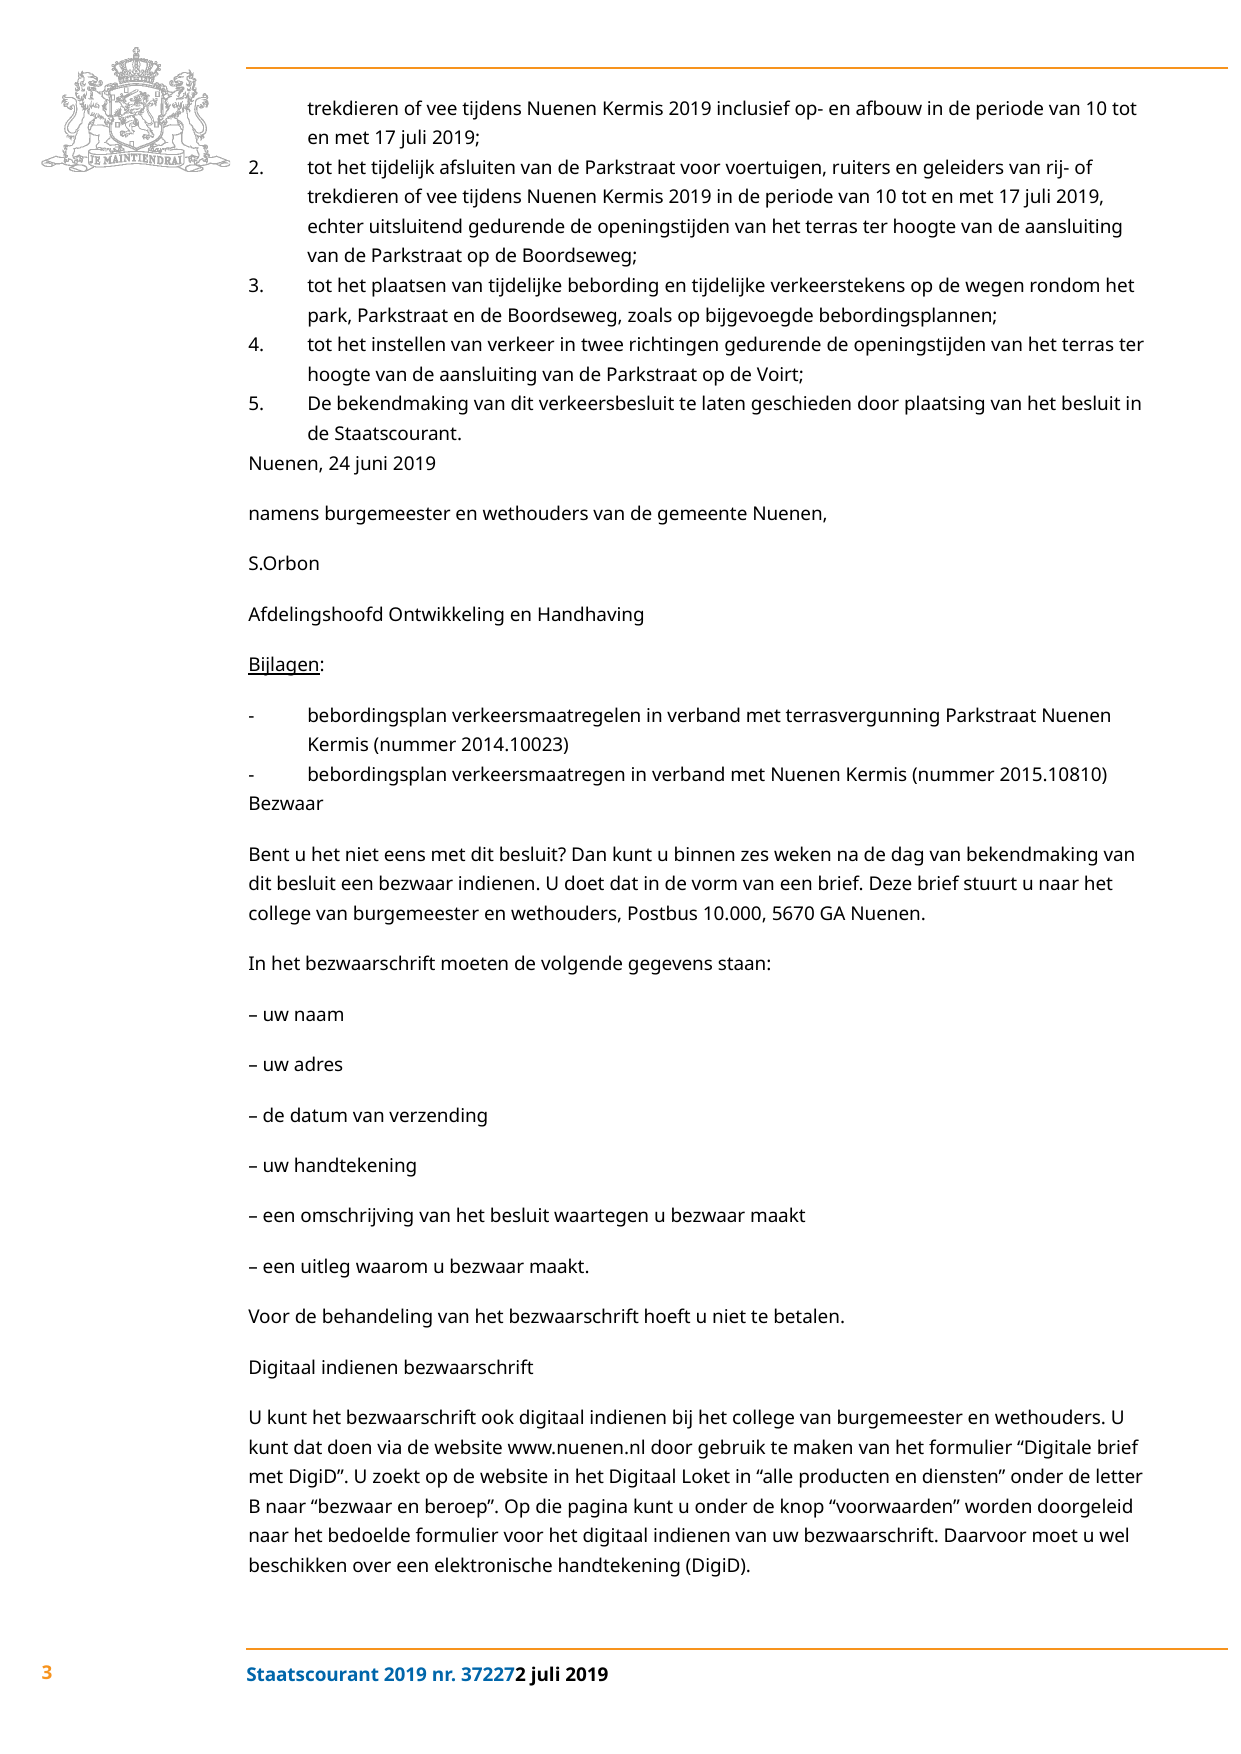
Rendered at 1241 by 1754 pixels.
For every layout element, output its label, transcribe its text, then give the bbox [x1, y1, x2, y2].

text – een omschrijving van het besluit waartegen u bezwaar maakt [248, 1203, 1152, 1228]
text In het bezwaarschrift moeten de volgende gegevens staan: [248, 951, 1152, 976]
text Bijlagen: [248, 651, 1152, 677]
picture [41, 47, 231, 172]
list bebordingsplan verkeersmaatregelen in verband met terrasvergunning Parkstraat Nuenen Kermis (nummer 2014.10023) [248, 702, 1152, 757]
list tot het plaatsen van tijdelijke bebording en tijdelijke verkeerstekens op de wegen rondom het park, Parkstraat en de Boordseweg, zoals op bijgevoegde bebordingsplannen; [248, 272, 1152, 328]
text Nuenen, 24 juni 2019 [248, 450, 1152, 476]
text Afdelingshoofd Ontwikkeling en Handhaving [248, 601, 1152, 627]
text U kunt het bezwaarschrift ook digitaal indienen bij het college van burgemeester en wethouders. U kunt dat doen via de website www.nuenen.nl door gebruik te maken van het formulier “Digitale brief met DigiD”. U zoekt op de website in het Digitaal Loket in “alle producten en diensten” onder de letter B naar “bezwaar en beroep”. Op die pagina kunt u onder de knop “voorwaarden” worden doorgeleid naar het bedoelde formulier voor het digitaal indienen van uw bezwaarschrift. Daarvoor moet u wel beschikken over een elektronische handtekening (DigiD). [248, 1404, 1152, 1578]
list tot het tijdelijk afsluiten van de Parkstraat voor voertuigen, ruiters en geleiders van rij- of trekdieren of vee tijdens Nuenen Kermis 2019 in de periode van 10 tot en met 17 juli 2019, echter uitsluitend gedurende de openingstijden van het terras ter hoogte van de aansluiting van de Parkstraat op de Boordseweg; [248, 154, 1152, 268]
text – uw adres [248, 1051, 1152, 1077]
list tot het instellen van verkeer in twee richtingen gedurende de openingstijden van het terras ter hoogte van de aansluiting van de Parkstraat op de Voirt; [248, 331, 1152, 387]
text Bezwaar [248, 791, 1152, 816]
text S.Orbon [248, 551, 1152, 576]
text Digitaal indienen bezwaarschrift [248, 1354, 1152, 1380]
text – de datum van verzending [248, 1102, 1152, 1128]
text namens burgemeester en wethouders van de gemeente Nuenen, [248, 500, 1152, 526]
text – een uitleg waarom u bezwaar maakt. [248, 1253, 1152, 1279]
text Voor de behandeling van het bezwaarschrift hoeft u niet te betalen. [248, 1303, 1152, 1329]
list bebordingsplan verkeersmaatregen in verband met Nuenen Kermis (nummer 2015.10810) [248, 761, 1152, 787]
text Bent u het niet eens met dit besluit? Dan kunt u binnen zes weken na de dag van bekendmaking van dit besluit een bezwaar indienen. U doet dat in de vorm van een brief. Deze brief stuurt u naar het college van burgemeester en wethouders, Postbus 10.000, 5670 GA Nuenen. [248, 841, 1152, 926]
text – uw handtekening [248, 1152, 1152, 1178]
list De bekendmaking van dit verkeersbesluit te laten geschieden door plaatsing van het besluit in de Staatscourant. [248, 391, 1152, 446]
text – uw naam [248, 1001, 1152, 1027]
list trekdieren of vee tijdens Nuenen Kermis 2019 inclusief op- en afbouw in de periode van 10 tot en met 17 juli 2019; [248, 95, 1152, 150]
